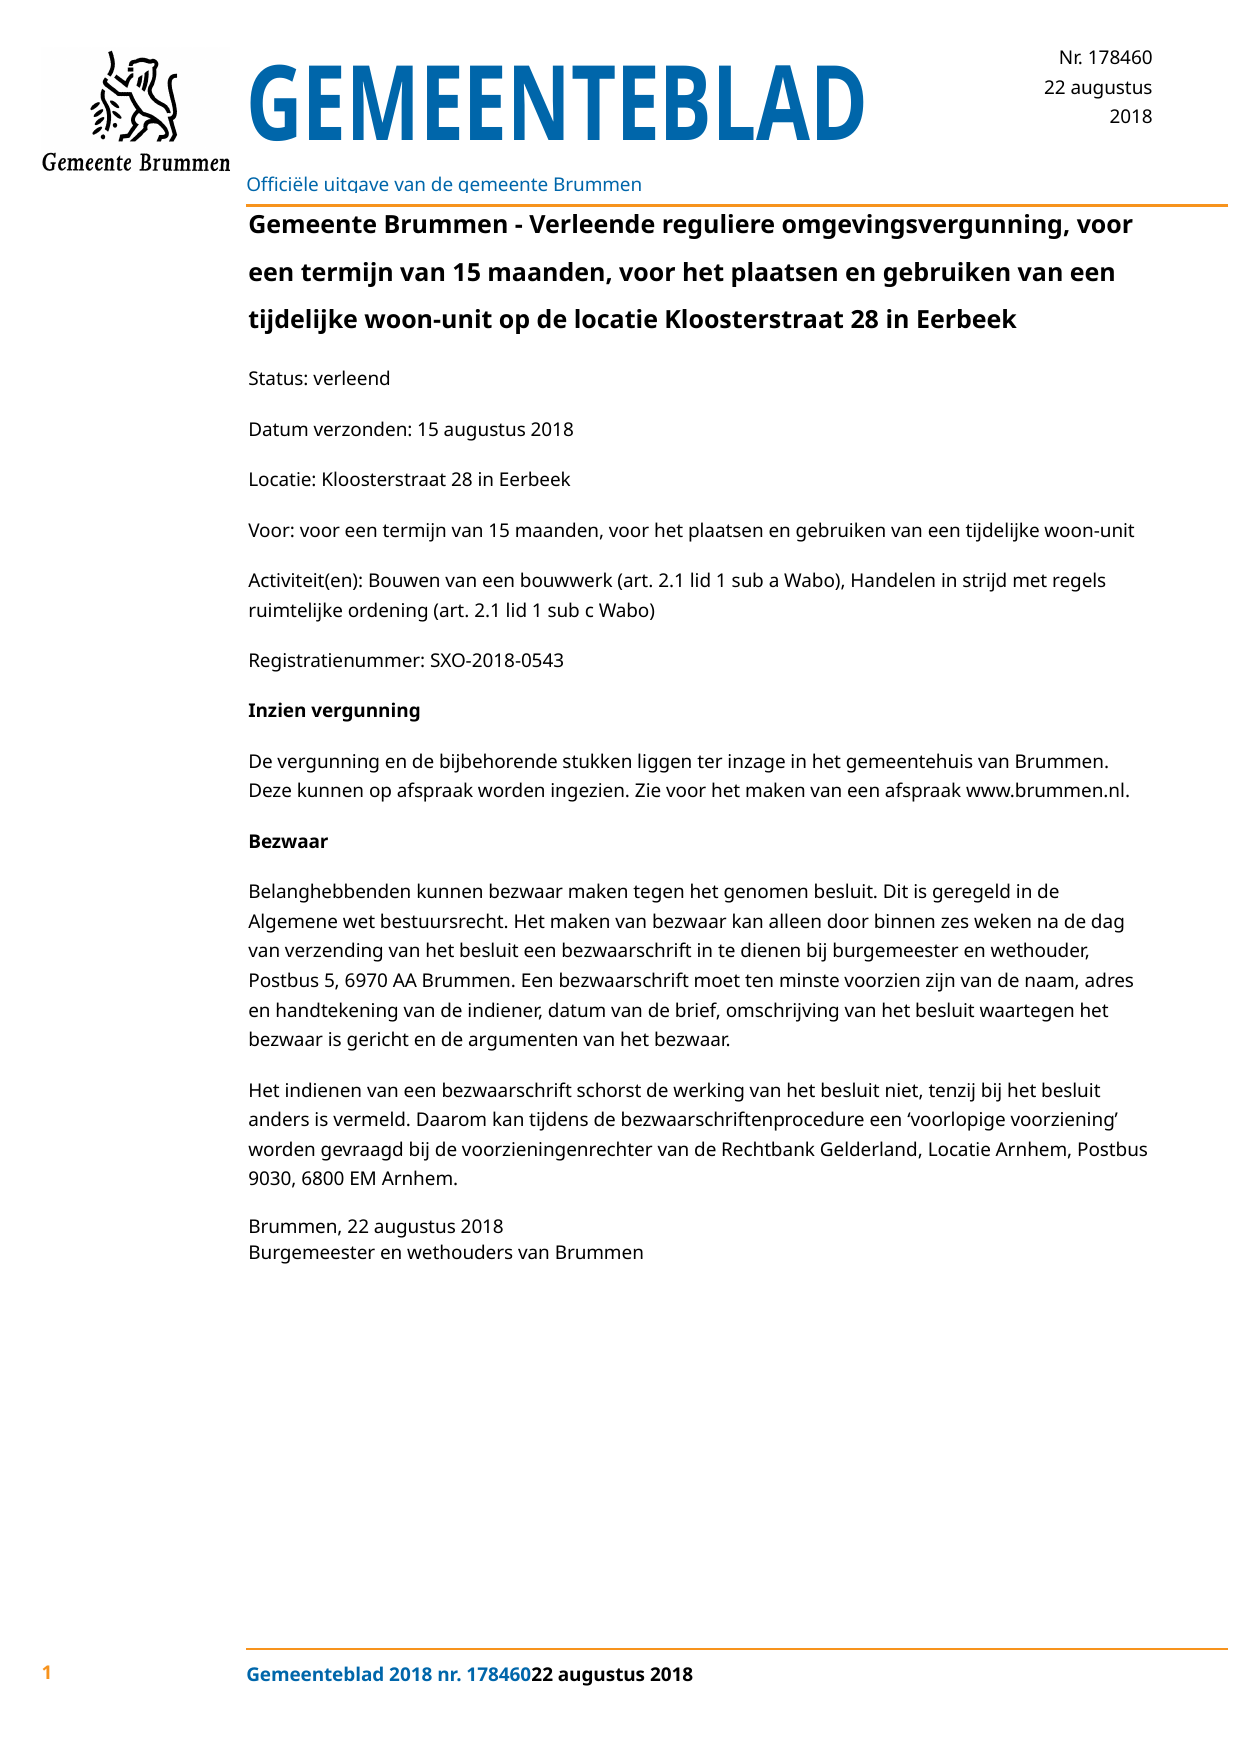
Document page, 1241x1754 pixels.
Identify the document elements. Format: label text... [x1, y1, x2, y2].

text Registratienummer: SXO-2018-0543 [248, 647, 1152, 673]
text Het indienen van een bezwaarschrift schorst de werking van het besluit niet, tenzij bij het besluit anders is vermeld. Daarom kan tijdens de bezwaarschriftenprocedure een ‘voorlopige voorziening’ worden gevraagd bij de voorzieningenrechter van de Rechtbank Gelderland, Locatie Arnhem, Postbus 9030, 6800 EM Arnhem. [248, 1077, 1152, 1191]
text Locatie: Kloosterstraat 28 in Eerbeek [248, 466, 1152, 492]
text Gemeente Brummen - Verleende reguliere omgevingsvergunning, voor een termijn van 15 maanden, voor het plaatsen en gebruiken van een tijdelijke woon-unit op de locatie Kloosterstraat 28 in Eerbeek [248, 207, 1152, 336]
text Activiteit(en): Bouwen van een bouwwerk (art. 2.1 lid 1 sub a Wabo), Handelen in strijd met regels ruimtelijke ordening (art. 2.1 lid 1 sub c Wabo) [248, 567, 1152, 622]
text Bezwaar [248, 828, 1152, 854]
text Voor: voor een termijn van 15 maanden, voor het plaatsen en gebruiken van een tijdelijke woon-unit [248, 517, 1152, 542]
text De vergunning en de bijbehorende stukken liggen ter inzage in het gemeentehuis van Brummen. Deze kunnen op afspraak worden ingezien. Zie voor het maken van een afspraak www.brummen.nl. [248, 748, 1152, 803]
text Inzien vergunning [248, 698, 1152, 723]
picture [41, 47, 231, 172]
text Status: verleend [248, 366, 1152, 391]
text Brummen, 22 augustus 2018 [248, 1213, 1152, 1239]
text Burgemeester en wethouders van Brummen [248, 1239, 1152, 1265]
text Datum verzonden: 15 augustus 2018 [248, 416, 1152, 442]
text Belanghebbenden kunnen bezwaar maken tegen het genomen besluit. Dit is geregeld in de Algemene wet bestuursrecht. Het maken van bezwaar kan alleen door binnen zes weken na de dag van verzending van het besluit een bezwaarschrift in te dienen bij burgemeester en wethouder, Postbus 5, 6970 AA Brummen. Een bezwaarschrift moet ten minste voorzien zijn van de naam, adres en handtekening van de indiener, datum van de brief, omschrijving van het besluit waartegen het bezwaar is gericht en de argumenten van het bezwaar. [248, 878, 1152, 1052]
